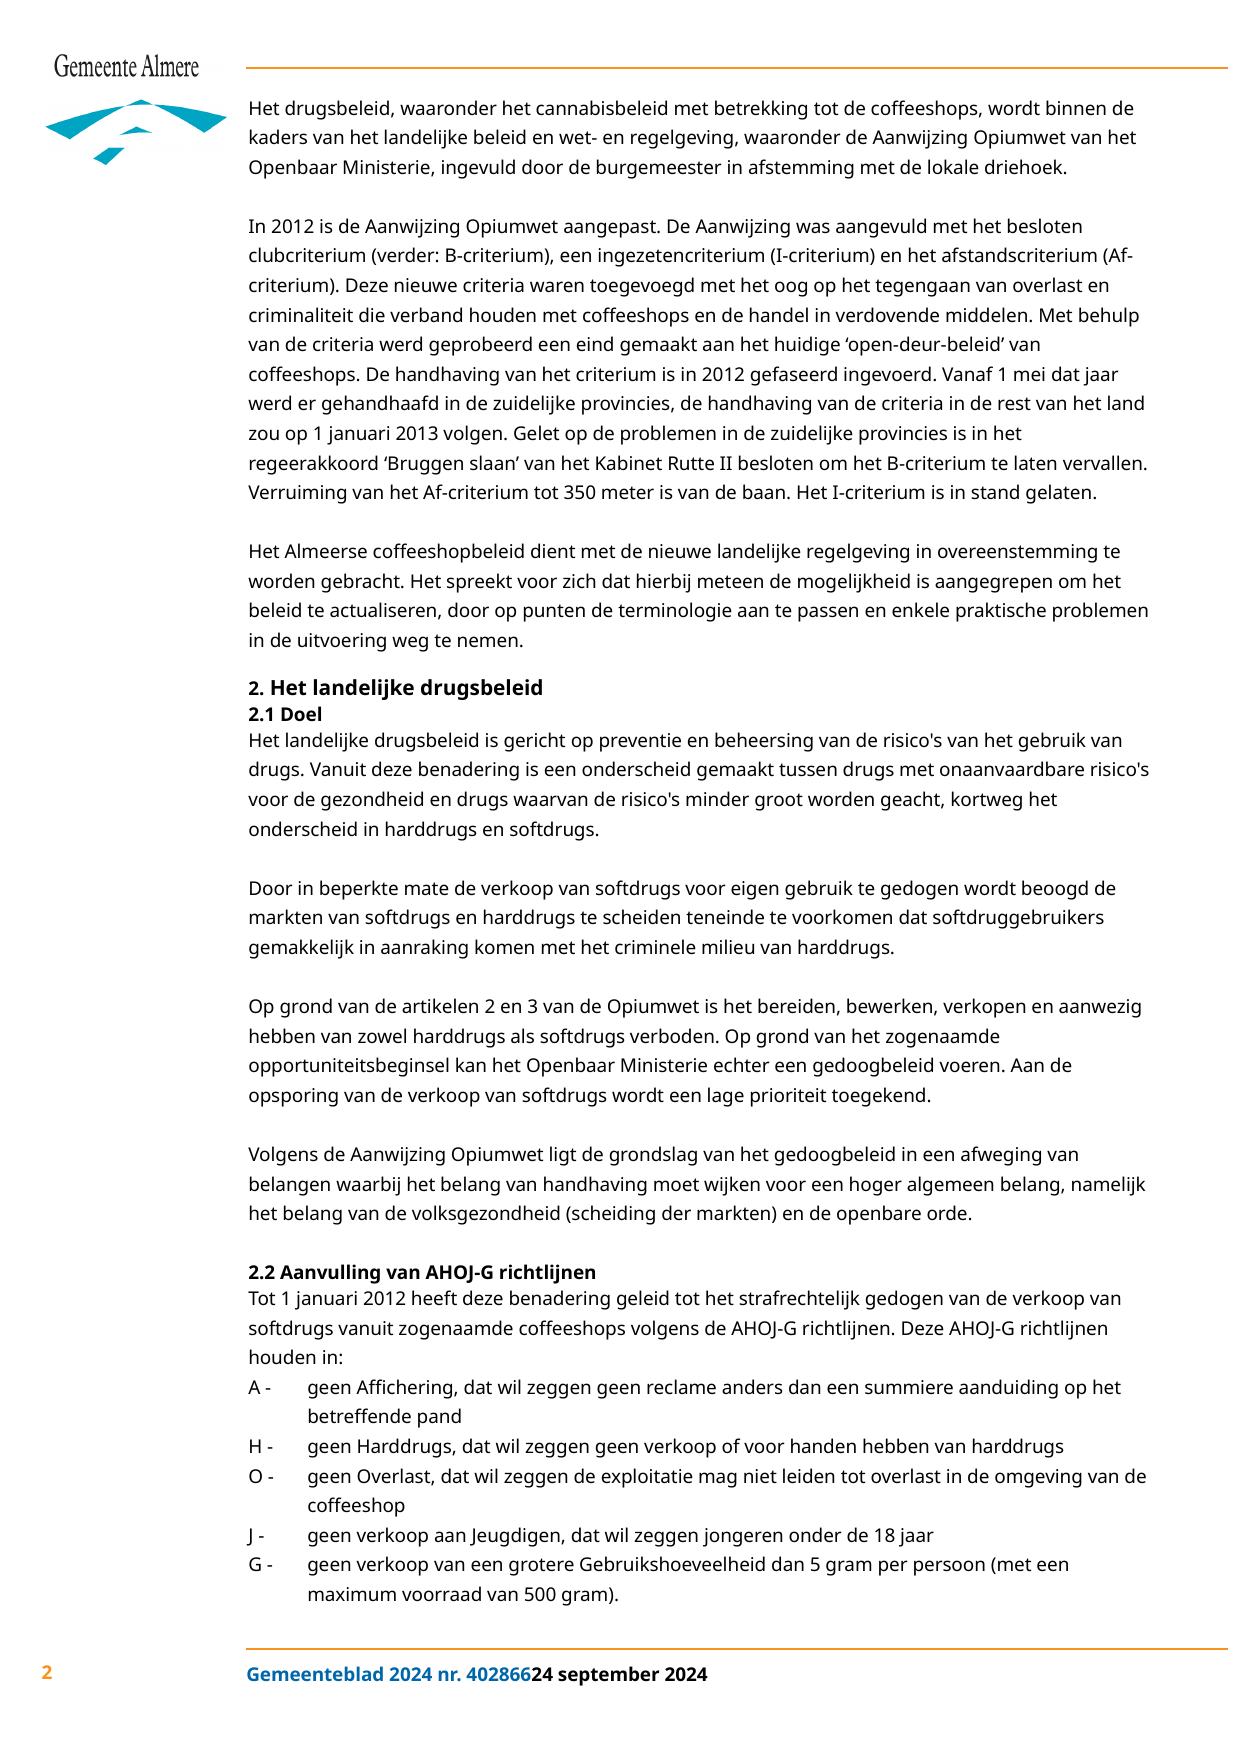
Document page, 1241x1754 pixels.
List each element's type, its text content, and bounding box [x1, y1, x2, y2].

list geen Overlast, dat wil zeggen de exploitatie mag niet leiden tot overlast in de omgeving van de coffeeshop [248, 1463, 1152, 1518]
list geen Harddrugs, dat wil zeggen geen verkoop of voor handen hebben van harddrugs [248, 1433, 1152, 1459]
text Het drugsbeleid, waaronder het cannabisbeleid met betrekking tot de coffeeshops, wordt binnen de kaders van het landelijke beleid en wet- en regelgeving, waaronder de Aanwijzing Opiumwet van het Openbaar Ministerie, ingevuld door de burgemeester in afstemming met de lokale driehoek. [248, 95, 1152, 180]
list geen verkoop aan Jeugdigen, dat wil zeggen jongeren onder de 18 jaar [248, 1522, 1152, 1548]
text In 2012 is de Aanwijzing Opiumwet aangepast. De Aanwijzing was aangevuld met het besloten clubcriterium (verder: B-criterium), een ingezetencriterium (I-criterium) en het afstandscriterium (Af-criterium). Deze nieuwe criteria waren toegevoegd met het oog op het tegengaan van overlast en criminaliteit die verband houden met coffeeshops en de handel in verdovende middelen. Met behulp van de criteria werd geprobeerd een eind gemaakt aan het huidige ‘open-deur-beleid’ van coffeeshops. De handhaving van het criterium is in 2012 gefaseerd ingevoerd. Vanaf 1 mei dat jaar werd er gehandhaafd in de zuidelijke provincies, de handhaving van de criteria in de rest van het land zou op 1 januari 2013 volgen. Gelet op de problemen in de zuidelijke provincies is in het regeerakkoord ‘Bruggen slaan’ van het Kabinet Rutte II besloten om het B-criterium te laten vervallen. Verruiming van het Af-criterium tot 350 meter is van de baan. Het I-criterium is in stand gelaten. [248, 213, 1152, 505]
list geen Affichering, dat wil zeggen geen reclame anders dan een summiere aanduiding op het betreffende pand [248, 1374, 1152, 1429]
text Tot 1 januari 2012 heeft deze benadering geleid tot het strafrechtelijk gedogen van de verkoop van softdrugs vanuit zogenaamde coffeeshops volgens de AHOJ-G richtlijnen. Deze AHOJ-G richtlijnen houden in: [248, 1285, 1152, 1370]
list geen verkoop van een grotere Gebruikshoeveelheid dan 5 gram per persoon (met een maximum voorraad van 500 gram). [248, 1552, 1152, 1607]
text 2.1 Doel [248, 701, 1152, 727]
text Het landelijke drugsbeleid is gericht op preventie en beheersing van de risico's van het gebruik van drugs. Vanuit deze benadering is een onderscheid gemaakt tussen drugs met onaanvaardbare risico's voor de gezondheid en drugs waarvan de risico's minder groot worden geacht, kortweg het onderscheid in harddrugs en softdrugs. [248, 727, 1152, 842]
text Volgens de Aanwijzing Opiumwet ligt de grondslag van het gedoogbeleid in een afweging van belangen waarbij het belang van handhaving moet wijken voor een hoger algemeen belang, namelijk het belang van de volksgezondheid (scheiding der markten) en de openbare orde. [248, 1141, 1152, 1226]
text 2. Het landelijke drugsbeleid [248, 673, 1152, 701]
text Het Almeerse coffeeshopbeleid dient met de nieuwe landelijke regelgeving in overeenstemming te worden gebracht. Het spreekt voor zich dat hierbij meteen de mogelijkheid is aangegrepen om het beleid te actualiseren, door op punten de terminologie aan te passen en enkele praktische problemen in de uitvoering weg te nemen. [248, 538, 1152, 653]
picture [41, 47, 231, 172]
text Door in beperkte mate de verkoop van softdrugs voor eigen gebruik te gedogen wordt beoogd de markten van softdrugs en harddrugs te scheiden teneinde te voorkomen dat softdruggebruikers gemakkelijk in aanraking komen met het criminele milieu van harddrugs. [248, 875, 1152, 960]
text Op grond van de artikelen 2 en 3 van de Opiumwet is het bereiden, bewerken, verkopen en aanwezig hebben van zowel harddrugs als softdrugs verboden. Op grond van het zogenaamde opportuniteitsbeginsel kan het Openbaar Ministerie echter een gedoogbeleid voeren. Aan de opsporing van de verkoop van softdrugs wordt een lage prioriteit toegekend. [248, 993, 1152, 1108]
text 2.2 Aanvulling van AHOJ-G richtlijnen [248, 1259, 1152, 1285]
